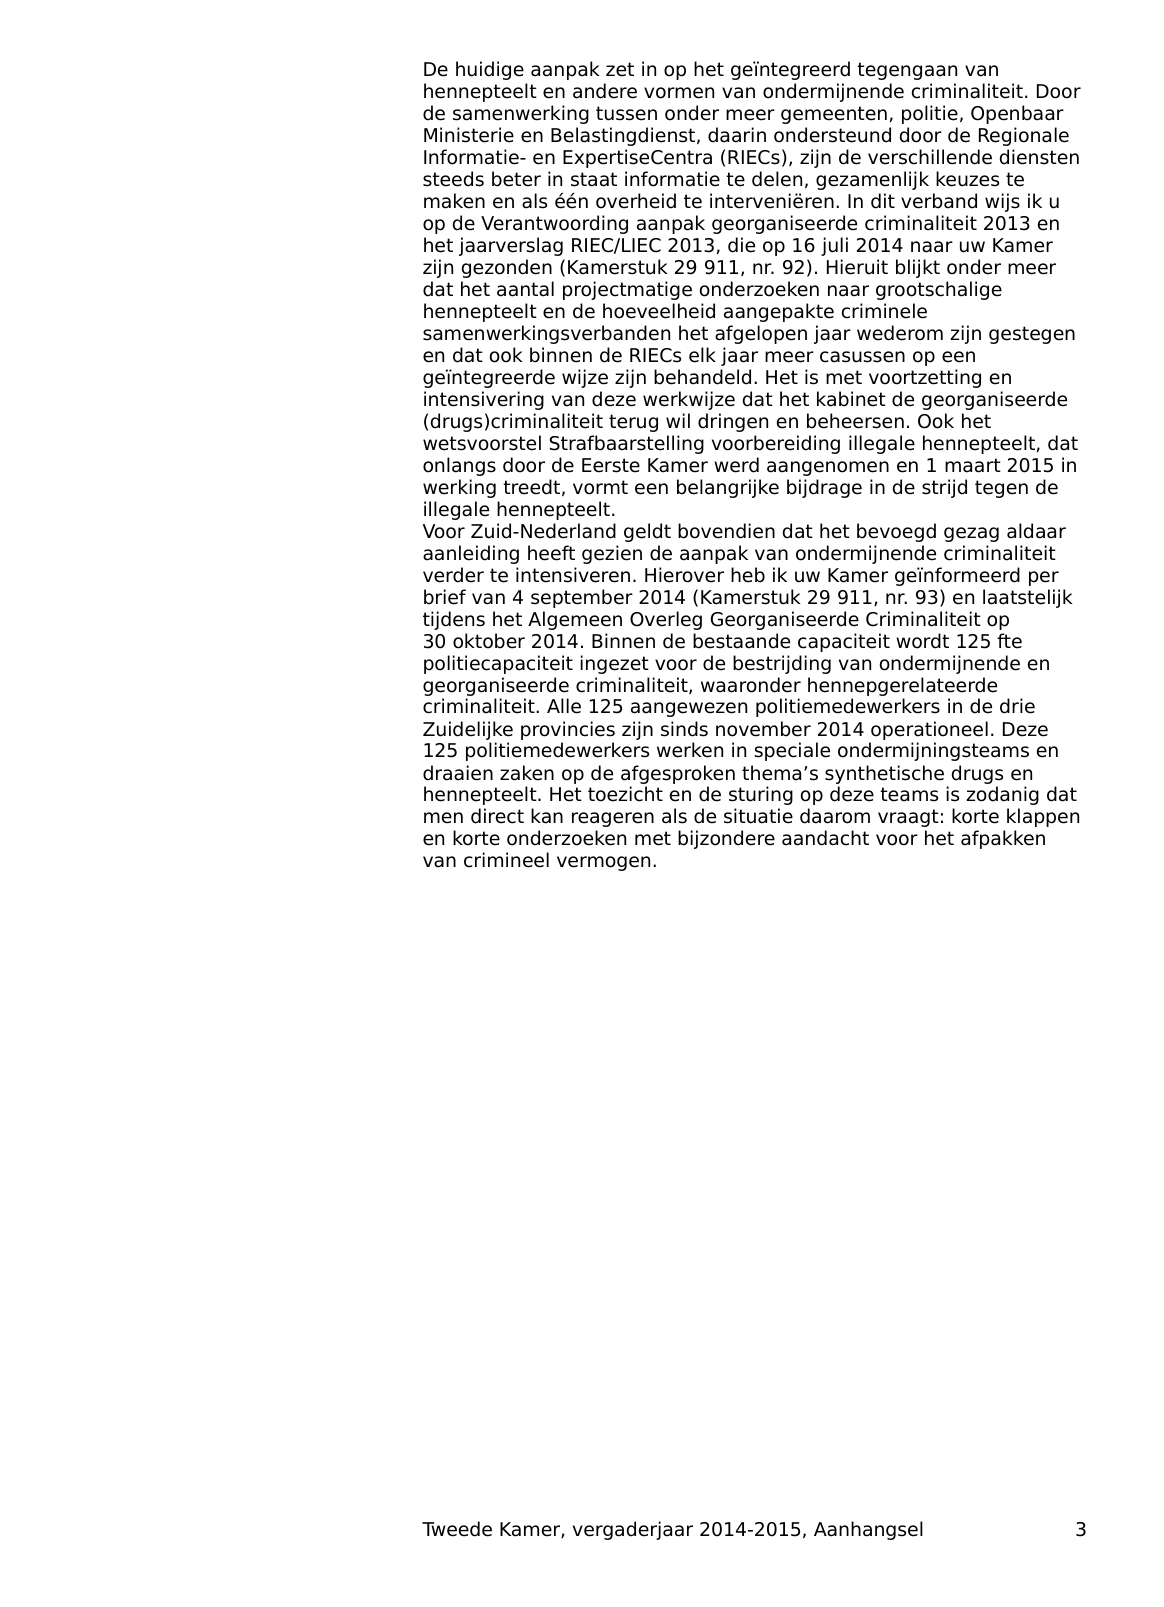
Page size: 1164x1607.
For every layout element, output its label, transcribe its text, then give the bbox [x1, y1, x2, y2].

text Voor Zuid-Nederland geldt bovendien dat het bevoegd gezag aldaar aanleiding heeft gezien de aanpak van ondermijnende criminaliteit verder te intensiveren. Hierover heb ik uw Kamer geïnformeerd per brief van 4 september 2014 (Kamerstuk 29 911, nr. 93) en laatstelijk tijdens het Algemeen Overleg Georganiseerde Criminaliteit op 30 oktober 2014. Binnen de bestaande capaciteit wordt 125 fte politiecapaciteit ingezet voor de bestrijding van ondermijnende en georganiseerde criminaliteit, waaronder hennepgerelateerde criminaliteit. Alle 125 aangewezen politiemedewerkers in de drie Zuidelijke provincies zijn sinds november 2014 operationeel. Deze 125 politiemedewerkers werken in speciale ondermijningsteams en draaien zaken op de afgesproken thema’s synthetische drugs en hennepteelt. Het toezicht en de sturing op deze teams is zodanig dat men direct kan reageren als de situatie daarom vraagt: korte klappen en korte onderzoeken met bijzondere aandacht voor het afpakken van crimineel vermogen. [422, 521, 1087, 872]
text De huidige aanpak zet in op het geïntegreerd tegengaan van hennepteelt en andere vormen van ondermijnende criminaliteit. Door de samenwerking tussen onder meer gemeenten, politie, Openbaar Ministerie en Belastingdienst, daarin ondersteund door de Regionale Informatie- en ExpertiseCentra (RIECs), zijn de verschillende diensten steeds beter in staat informatie te delen, gezamenlijk keuzes te maken en als één overheid te interveniëren. In dit verband wijs ik u op de Verantwoording aanpak georganiseerde criminaliteit 2013 en het jaarverslag RIEC/LIEC 2013, die op 16 juli 2014 naar uw Kamer zijn gezonden (Kamerstuk 29 911, nr. 92). Hieruit blijkt onder meer dat het aantal projectmatige onderzoeken naar grootschalige hennepteelt en de hoeveelheid aangepakte criminele samenwerkingsverbanden het afgelopen jaar wederom zijn gestegen en dat ook binnen de RIECs elk jaar meer casussen op een geïntegreerde wijze zijn behandeld. Het is met voortzetting en intensivering van deze werkwijze dat het kabinet de georganiseerde (drugs)criminaliteit terug wil dringen en beheersen. Ook het wetsvoorstel Strafbaarstelling voorbereiding illegale hennepteelt, dat onlangs door de Eerste Kamer werd aangenomen en 1 maart 2015 in werking treedt, vormt een belangrijke bijdrage in de strijd tegen de illegale hennepteelt. [422, 59, 1087, 521]
